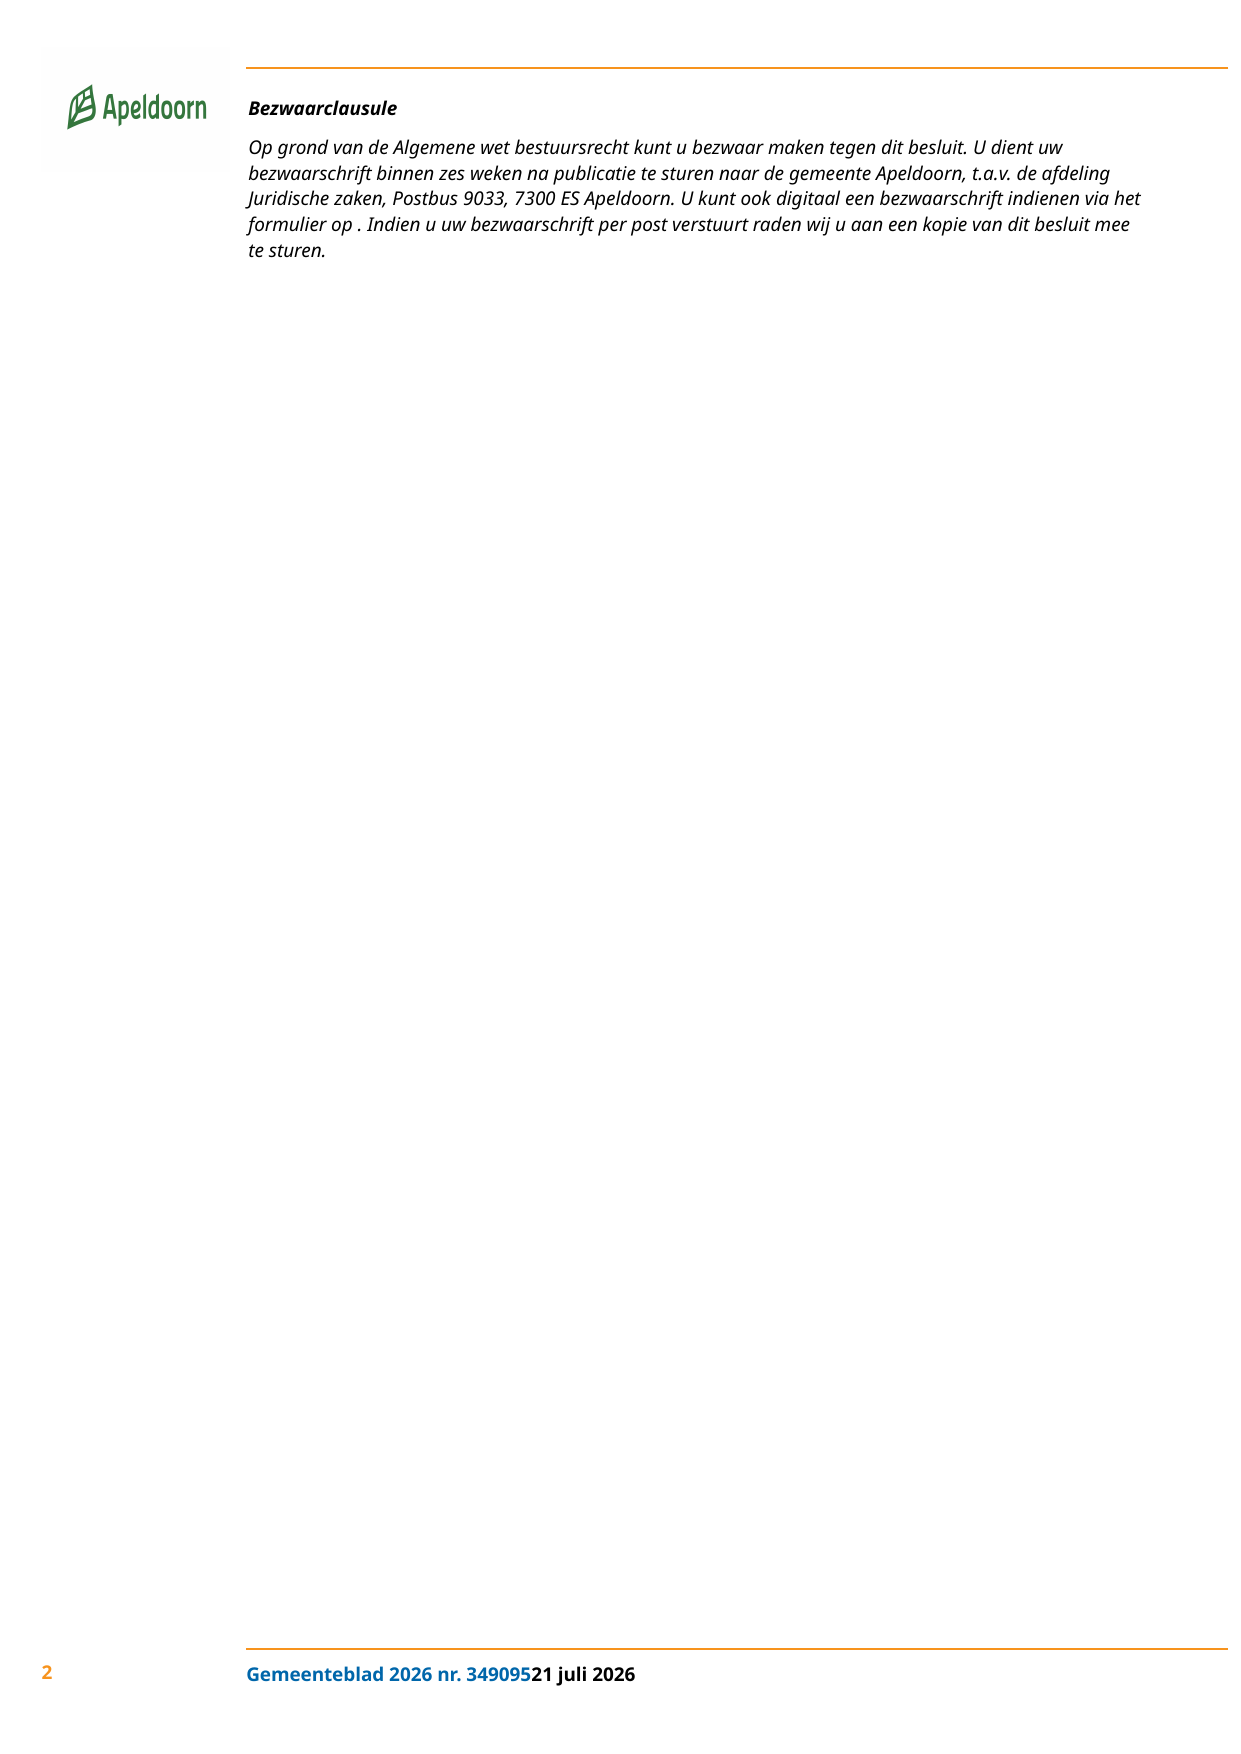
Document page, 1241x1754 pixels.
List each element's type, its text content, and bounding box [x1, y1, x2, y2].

picture [41, 47, 231, 172]
text Op grond van de Algemene wet bestuursrecht kunt u bezwaar maken tegen dit besluit. U dient uw bezwaarschrift binnen zes weken na publicatie te sturen naar de gemeente Apeldoorn, t.a.v. de afdeling Juridische zaken, Postbus 9033, 7300 ES Apeldoorn. U kunt ook digitaal een bezwaarschrift indienen via het formulier op . Indien u uw bezwaarschrift per post verstuurt raden wij u aan een kopie van dit besluit mee te sturen. [248, 134, 1152, 263]
text Bezwaarclausule [248, 95, 1152, 121]
